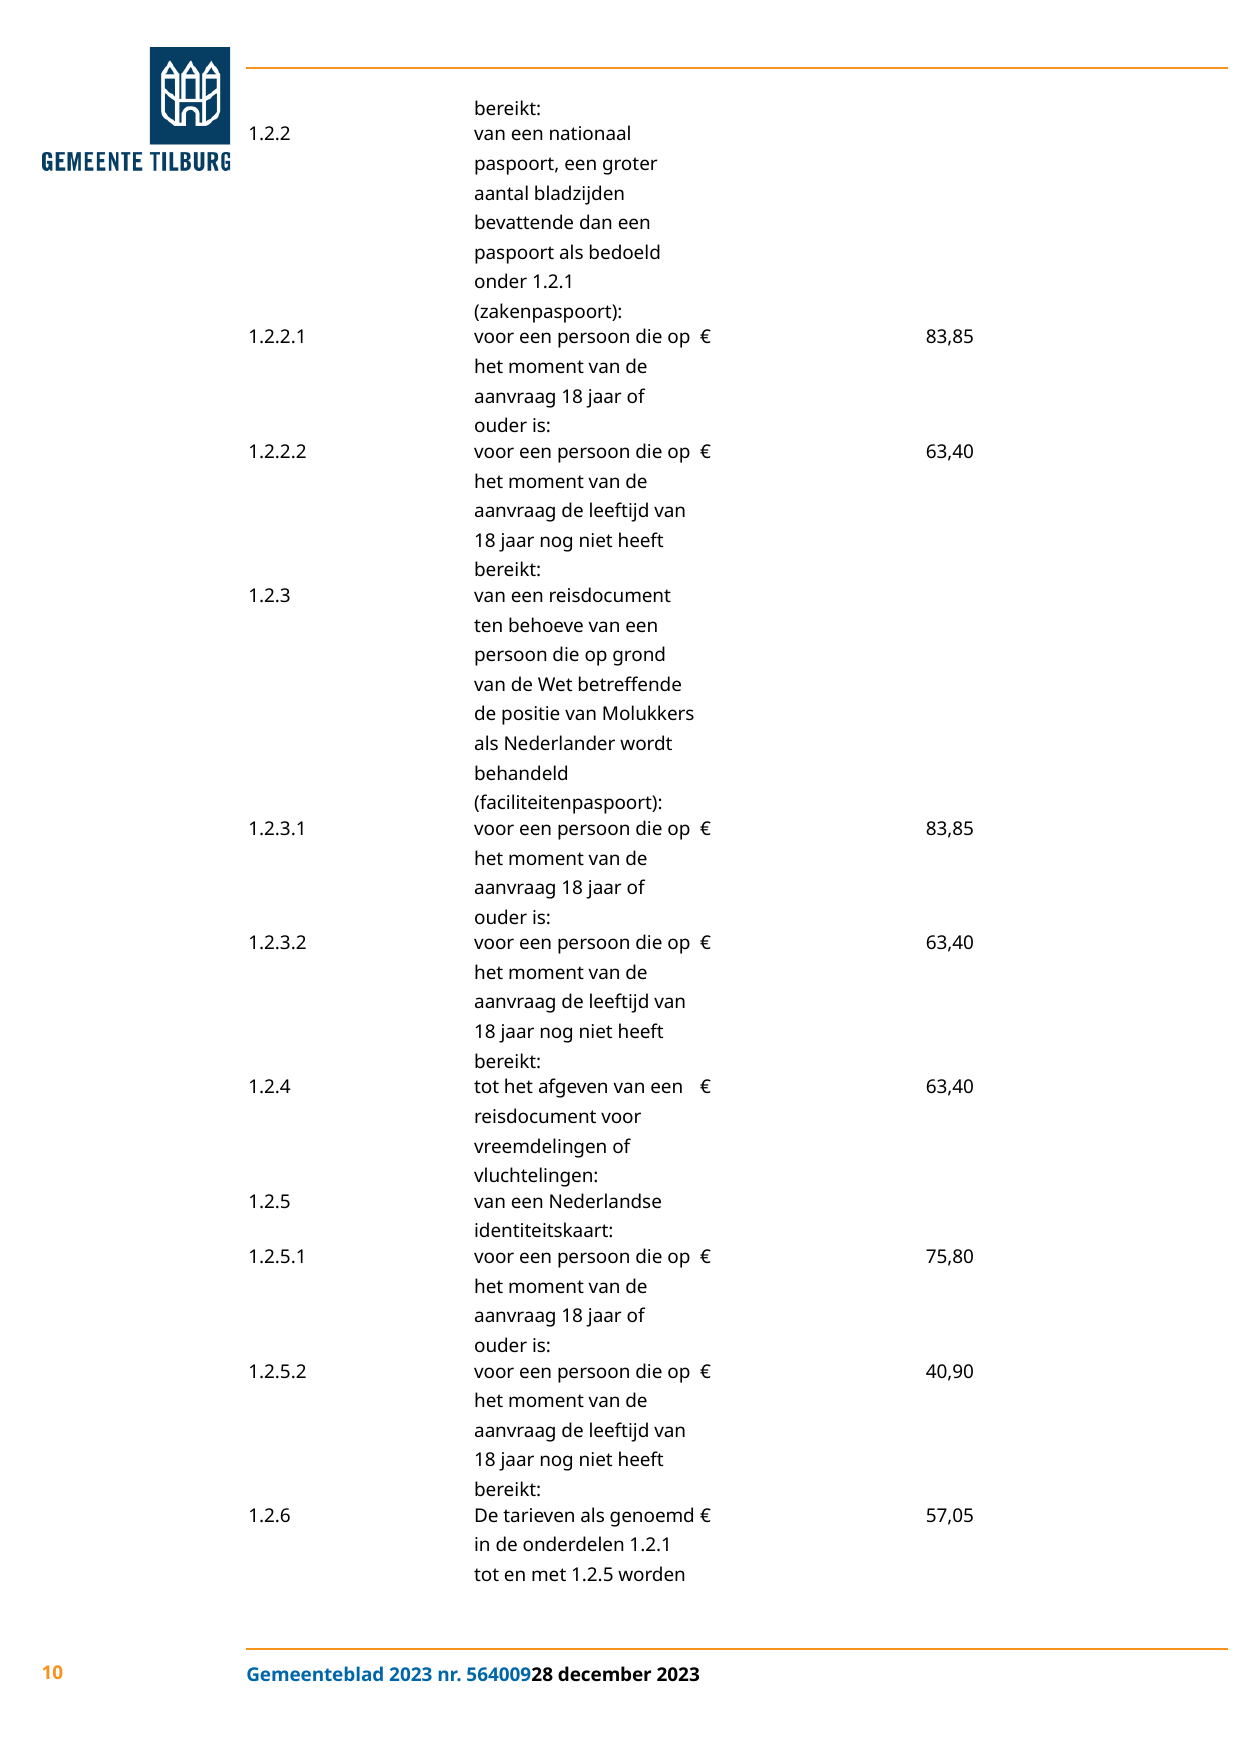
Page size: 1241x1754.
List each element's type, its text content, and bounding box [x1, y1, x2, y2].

table_cell [926, 1188, 1152, 1243]
table_cell 57,05 [926, 1502, 1152, 1587]
table_cell voor een persoon die op het moment van de aanvraag 18 jaar of ouder is: [474, 324, 700, 438]
picture [41, 47, 231, 172]
table_cell € [700, 1074, 926, 1188]
table_cell 1.2.3.1 [248, 815, 474, 929]
table_cell van een reisdocument ten behoeve van een persoon die op grond van de Wet betreffende de positie van Molukkers als Nederlander wordt behandeld (faciliteitenpaspoort): [474, 582, 700, 815]
table_cell € [700, 1358, 926, 1502]
table_cell 63,40 [926, 930, 1152, 1074]
table_cell 1.2.5 [248, 1188, 474, 1243]
table_cell [700, 582, 926, 815]
table_cell [926, 95, 1152, 121]
table_cell voor een persoon die op het moment van de aanvraag 18 jaar of ouder is: [474, 815, 700, 929]
table_cell voor een persoon die op het moment van de aanvraag de leeftijd van 18 jaar nog niet heeft bereikt: [474, 1358, 700, 1502]
table_cell [926, 582, 1152, 815]
table_cell € [700, 815, 926, 929]
table_cell € [700, 930, 926, 1074]
table_cell voor een persoon die op het moment van de aanvraag 18 jaar of ouder is: [474, 1244, 700, 1358]
table_cell [700, 121, 926, 324]
table_cell 1.2.5.1 [248, 1244, 474, 1358]
table_cell 1.2.6 [248, 1502, 474, 1587]
table_cell tot het afgeven van een reisdocument voor vreemdelingen of vluchtelingen: [474, 1074, 700, 1188]
table_cell 1.2.3 [248, 582, 474, 815]
table_cell 63,40 [926, 1074, 1152, 1188]
table_cell 1.2.4 [248, 1074, 474, 1188]
table_cell De tarieven als genoemd in de onderdelen 1.2.1 tot en met 1.2.5 worden [474, 1502, 700, 1587]
table_cell 83,85 [926, 815, 1152, 929]
table_cell voor een persoon die op het moment van de aanvraag de leeftijd van 18 jaar nog niet heeft bereikt: [474, 438, 700, 582]
table_cell € [700, 1502, 926, 1587]
table_cell € [700, 324, 926, 438]
table_cell 75,80 [926, 1244, 1152, 1358]
table_cell 83,85 [926, 324, 1152, 438]
table_cell 1.2.2.1 [248, 324, 474, 438]
table_cell [700, 95, 926, 121]
table_cell € [700, 438, 926, 582]
table_cell € [700, 1244, 926, 1358]
table_cell [926, 121, 1152, 324]
table_cell van een nationaal paspoort, een groter aantal bladzijden bevattende dan een paspoort als bedoeld onder 1.2.1 (zakenpaspoort): [474, 121, 700, 324]
table_cell 1.2.3.2 [248, 930, 474, 1074]
table_cell bereikt: [474, 95, 700, 121]
table_cell [700, 1188, 926, 1243]
table_cell 1.2.5.2 [248, 1358, 474, 1502]
table_cell voor een persoon die op het moment van de aanvraag de leeftijd van 18 jaar nog niet heeft bereikt: [474, 930, 700, 1074]
table_cell 1.2.2.2 [248, 438, 474, 582]
table_cell [248, 95, 474, 121]
table_cell van een Nederlandse identiteitskaart: [474, 1188, 700, 1243]
table_cell 1.2.2 [248, 121, 474, 324]
table_cell 63,40 [926, 438, 1152, 582]
table_cell 40,90 [926, 1358, 1152, 1502]
